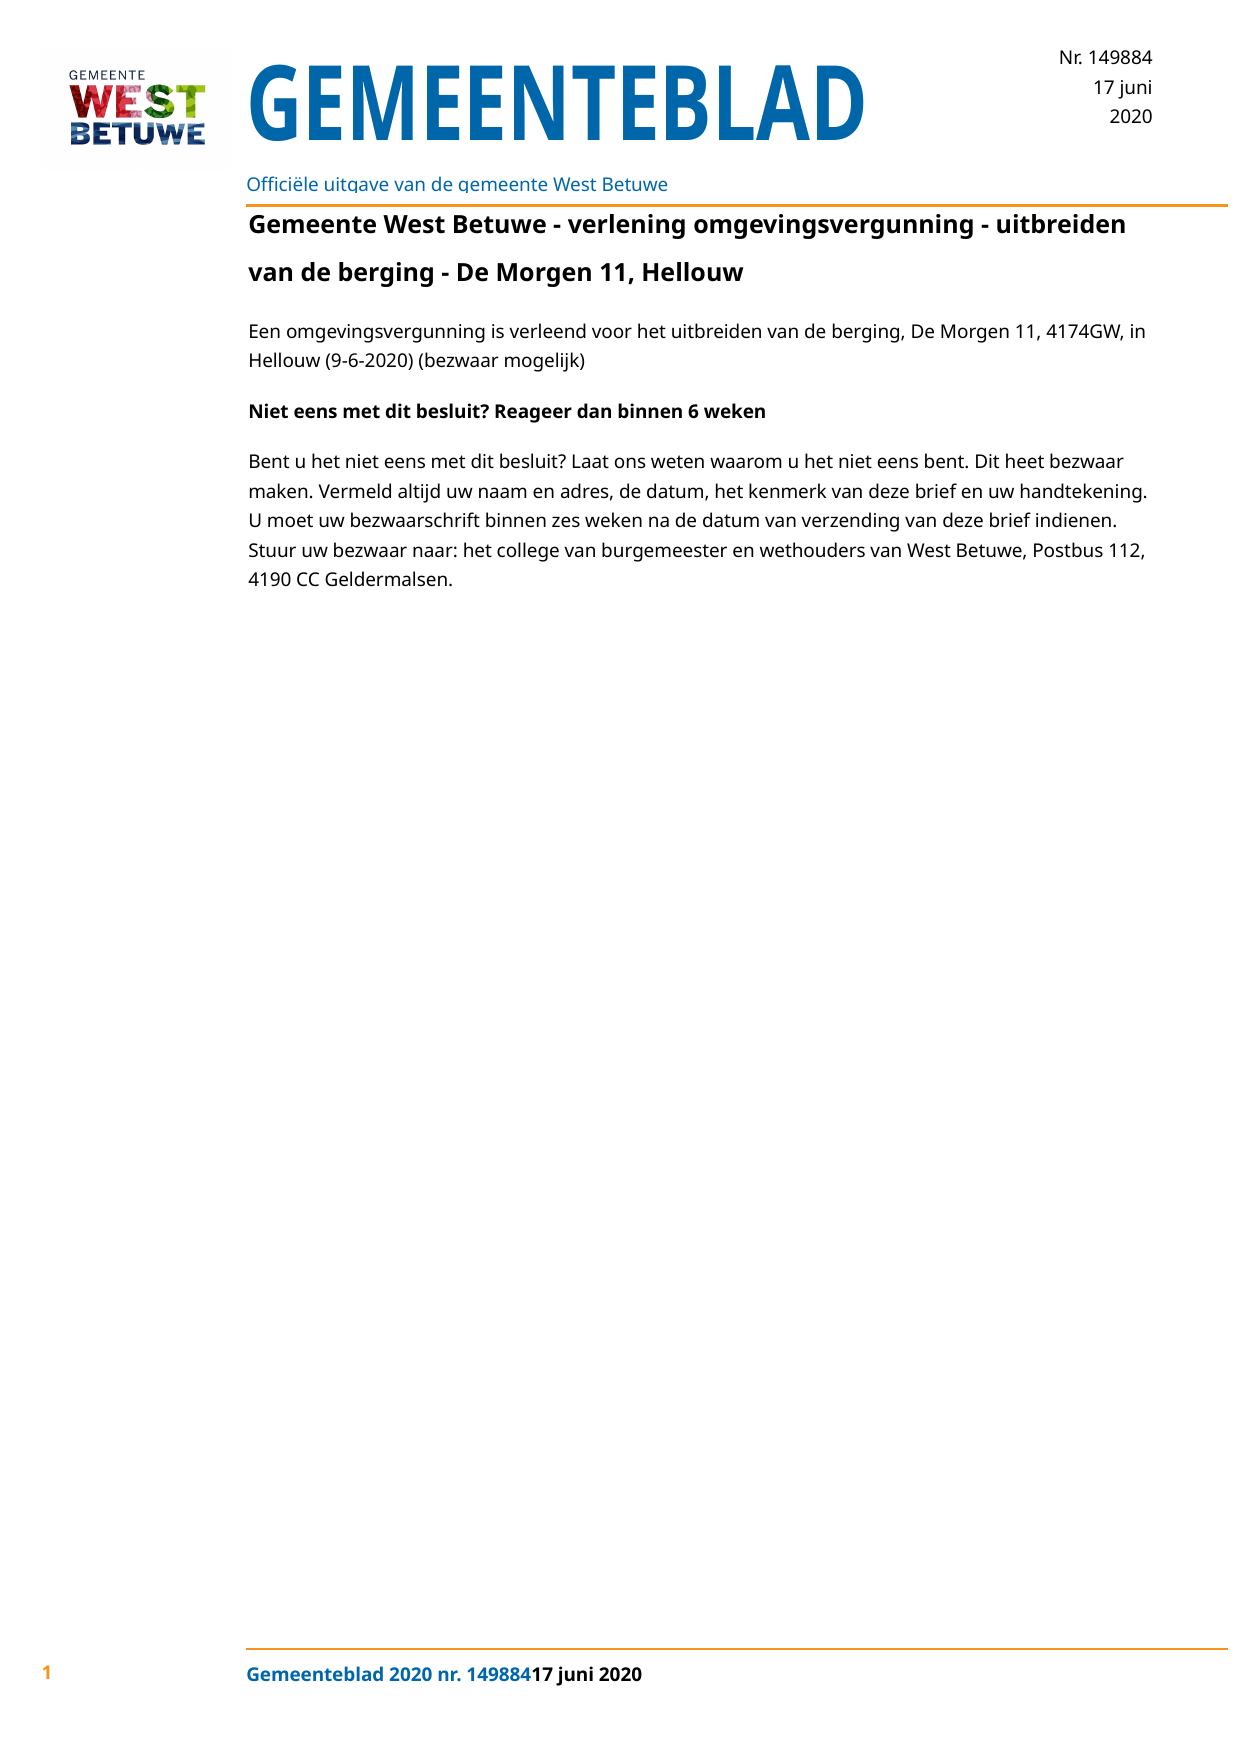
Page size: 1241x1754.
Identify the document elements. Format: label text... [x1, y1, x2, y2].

text Niet eens met dit besluit? Reageer dan binnen 6 weken [248, 398, 1152, 424]
text Gemeente West Betuwe - verlening omgevingsvergunning - uitbreiden van de berging - De Morgen 11, Hellouw [248, 207, 1152, 288]
text Bent u het niet eens met dit besluit? Laat ons weten waarom u het niet eens bent. Dit heet bezwaar maken. Vermeld altijd uw naam en adres, de datum, het kenmerk van deze brief en uw handtekening. U moet uw bezwaarschrift binnen zes weken na de datum van verzending van deze brief indienen. Stuur uw bezwaar naar: het college van burgemeester en wethouders van West Betuwe, Postbus 112, 4190 CC Geldermalsen. [248, 448, 1152, 592]
text Een omgevingsvergunning is verleend voor het uitbreiden van de berging, De Morgen 11, 4174GW, in Hellouw (9-6-2020) (bezwaar mogelijk) [248, 318, 1152, 373]
picture [41, 47, 231, 172]
